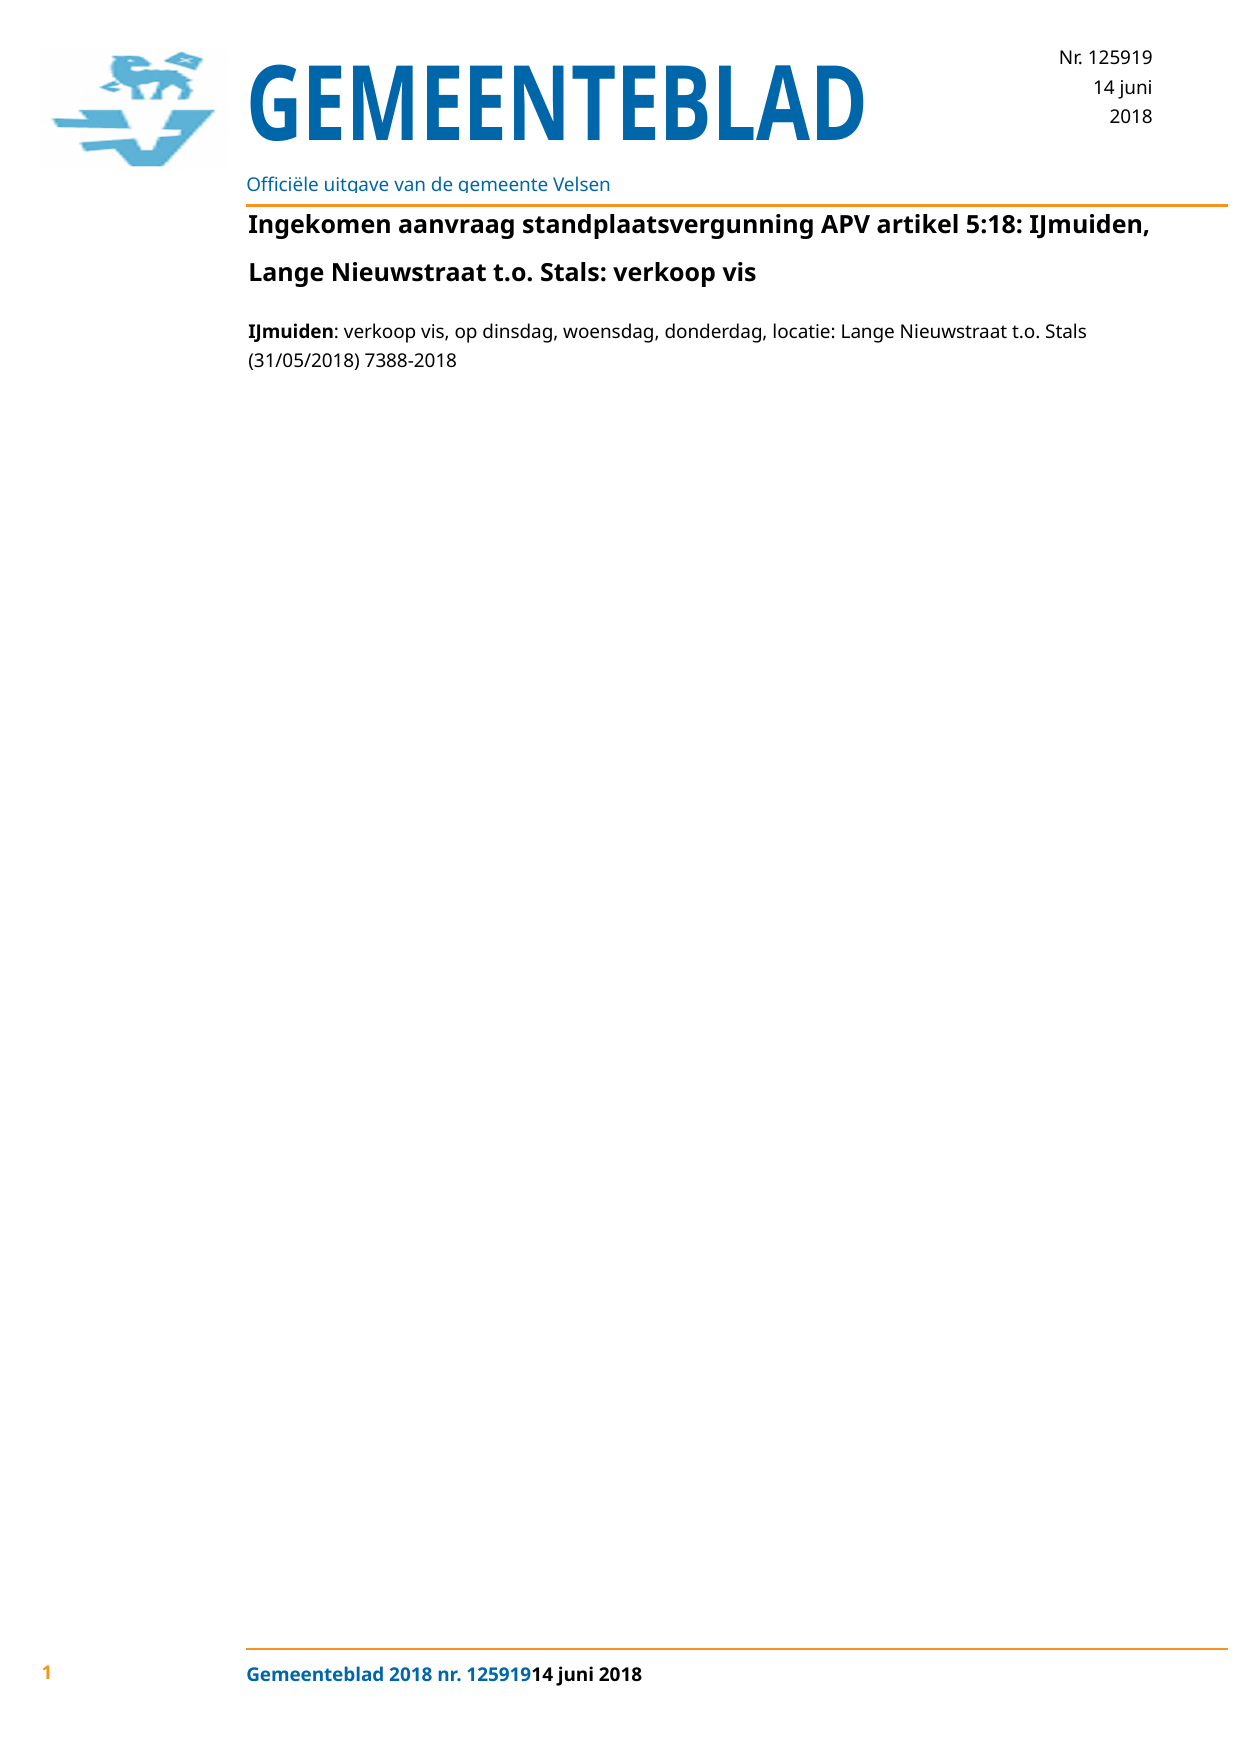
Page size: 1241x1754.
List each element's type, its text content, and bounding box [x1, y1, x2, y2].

text Ingekomen aanvraag standplaatsvergunning APV artikel 5:18: IJmuiden, Lange Nieuwstraat t.o. Stals: verkoop vis [248, 207, 1152, 288]
picture [41, 47, 231, 172]
text IJmuiden: verkoop vis, op dinsdag, woensdag, donderdag, locatie: Lange Nieuwstraat t.o. Stals (31/05/2018) 7388-2018 [248, 318, 1152, 373]
